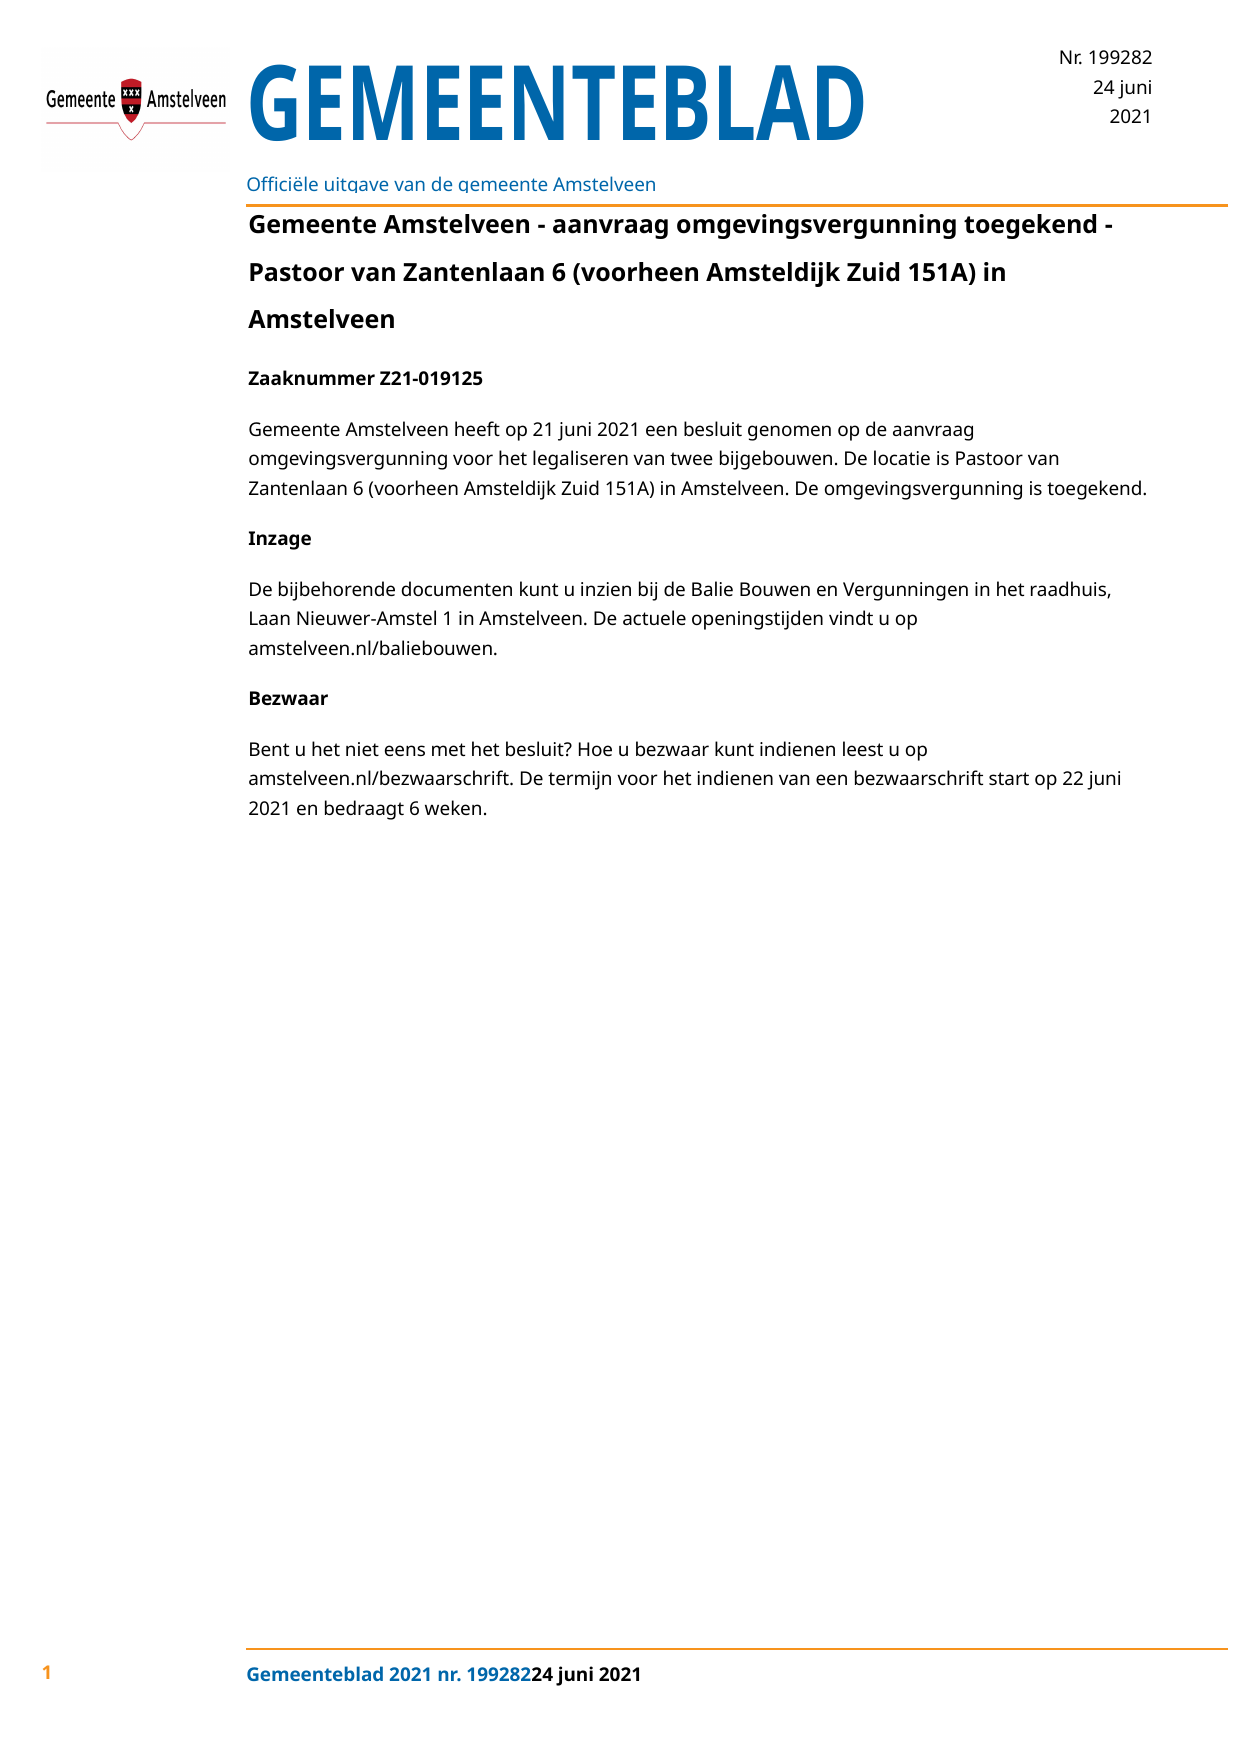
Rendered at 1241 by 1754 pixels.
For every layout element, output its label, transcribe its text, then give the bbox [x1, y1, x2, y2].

text Gemeente Amstelveen - aanvraag omgevingsvergunning toegekend - Pastoor van Zantenlaan 6 (voorheen Amsteldijk Zuid 151A) in Amstelveen [248, 207, 1152, 336]
text Bezwaar [248, 686, 1152, 711]
picture [41, 47, 231, 172]
text Inzage [248, 526, 1152, 551]
text Zaaknummer Z21-019125 [248, 366, 1152, 391]
text Gemeente Amstelveen heeft op 21 juni 2021 een besluit genomen op de aanvraag omgevingsvergunning voor het legaliseren van twee bijgebouwen. De locatie is Pastoor van Zantenlaan 6 (voorheen Amsteldijk Zuid 151A) in Amstelveen. De omgevingsvergunning is toegekend. [248, 416, 1152, 501]
text Bent u het niet eens met het besluit? Hoe u bezwaar kunt indienen leest u op amstelveen.nl/bezwaarschrift. De termijn voor het indienen van een bezwaarschrift start op 22 juni 2021 en bedraagt 6 weken. [248, 736, 1152, 821]
text De bijbehorende documenten kunt u inzien bij de Balie Bouwen en Vergunningen in het raadhuis, Laan Nieuwer-Amstel 1 in Amstelveen. De actuele openingstijden vindt u op amstelveen.nl/baliebouwen. [248, 576, 1152, 661]
